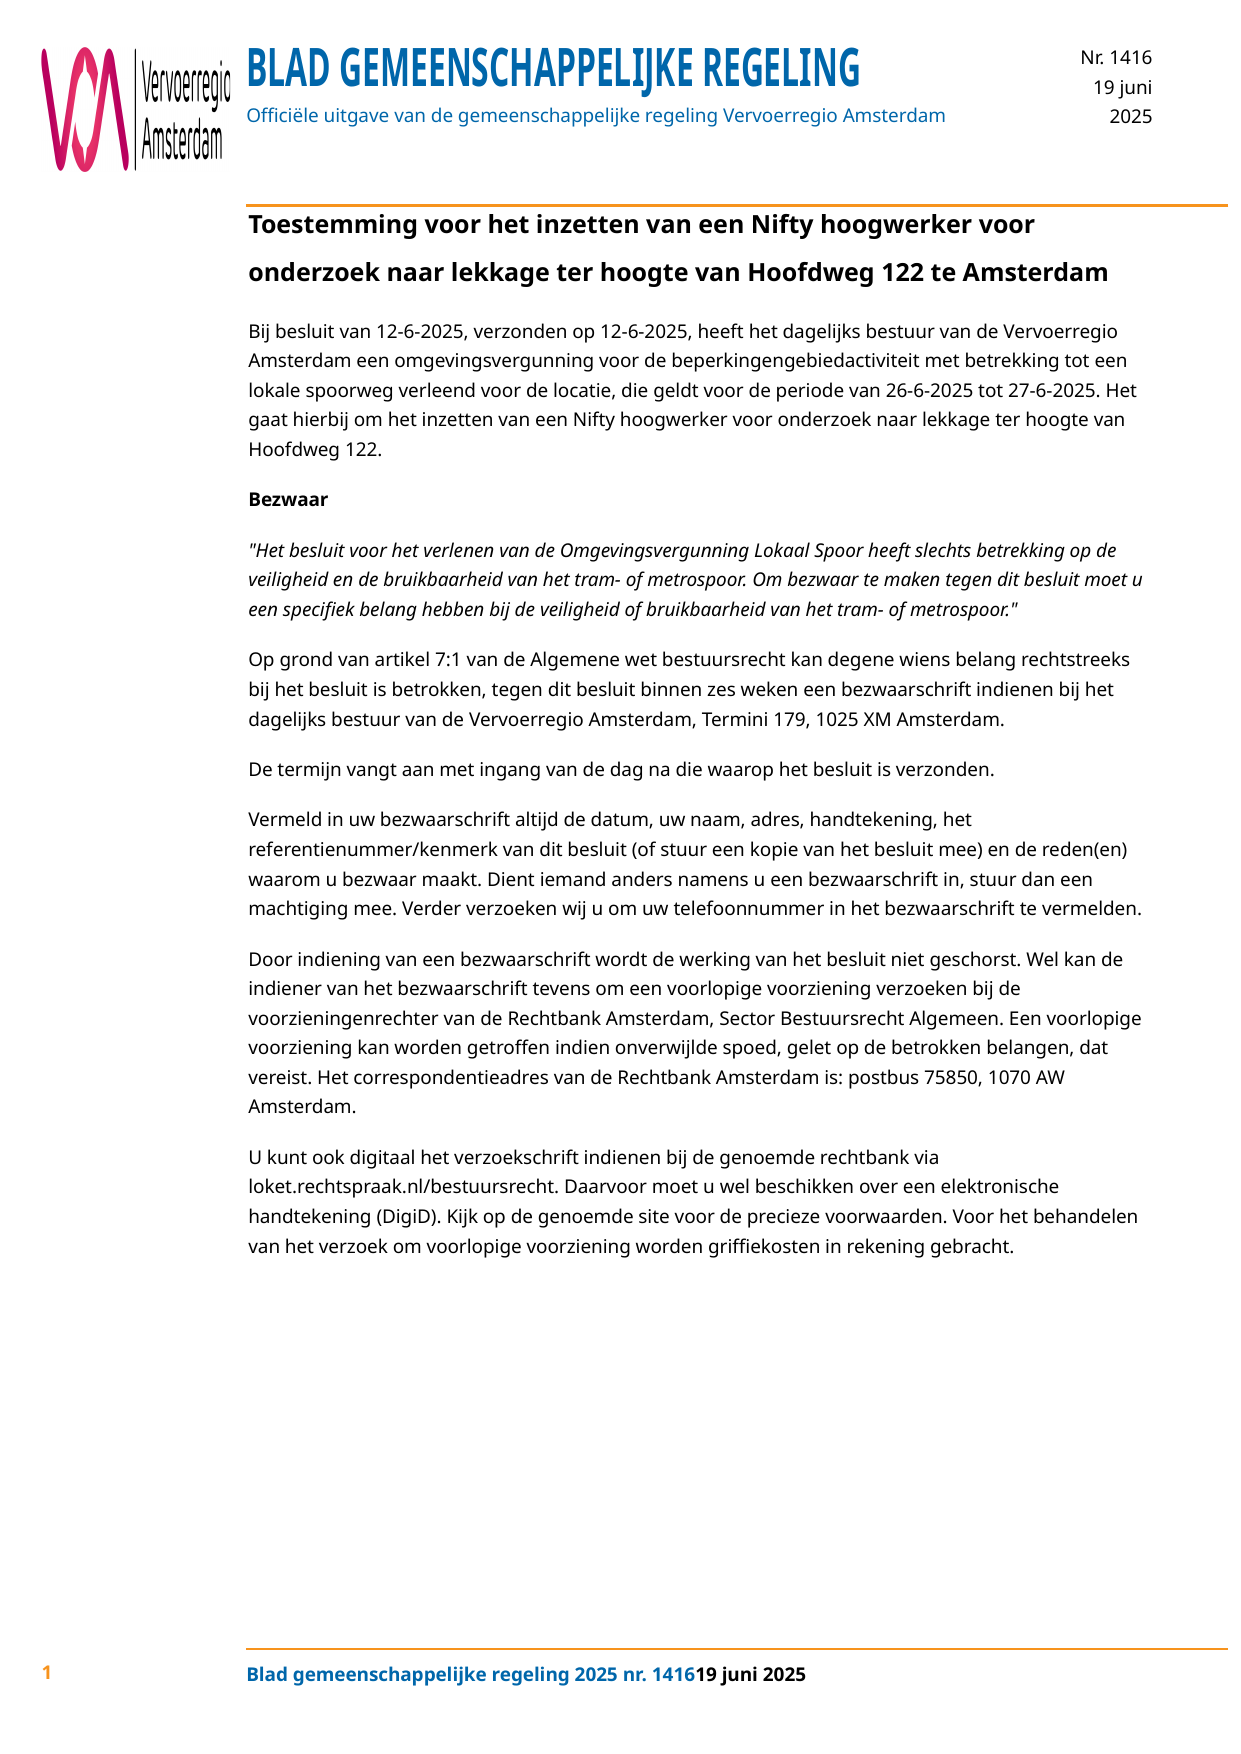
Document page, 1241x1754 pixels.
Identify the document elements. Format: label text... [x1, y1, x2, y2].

text Bij besluit van 12-6-2025, verzonden op 12-6-2025, heeft het dagelijks bestuur van de Vervoerregio Amsterdam een omgevingsvergunning voor de beperkingengebiedactiviteit met betrekking tot een lokale spoorweg verleend voor de locatie, die geldt voor de periode van 26-6-2025 tot 27-6-2025. Het gaat hierbij om het inzetten van een Nifty hoogwerker voor onderzoek naar lekkage ter hoogte van Hoofdweg 122. [248, 318, 1152, 462]
text Toestemming voor het inzetten van een Nifty hoogwerker voor onderzoek naar lekkage ter hoogte van Hoofdweg 122 te Amsterdam [248, 207, 1152, 288]
text U kunt ook digitaal het verzoekschrift indienen bij de genoemde rechtbank via loket.rechtspraak.nl/bestuursrecht. Daarvoor moet u wel beschikken over een elektronische handtekening (DigiD). Kijk op de genoemde site voor de precieze voorwaarden. Voor het behandelen van het verzoek om voorlopige voorziening worden griffiekosten in rekening gebracht. [248, 1144, 1152, 1259]
text "Het besluit voor het verlenen van de Omgevingsvergunning Lokaal Spoor heeft slechts betrekking op de veiligheid en de bruikbaarheid van het tram- of metrospoor. Om bezwaar te maken tegen dit besluit moet u een specifiek belang hebben bij de veiligheid of bruikbaarheid van het tram- of metrospoor." [248, 537, 1152, 622]
text Op grond van artikel 7:1 van de Algemene wet bestuursrecht kan degene wiens belang rechtstreeks bij het besluit is betrokken, tegen dit besluit binnen zes weken een bezwaarschrift indienen bij het dagelijks bestuur van de Vervoerregio Amsterdam, Termini 179, 1025 XM Amsterdam. [248, 647, 1152, 732]
text Door indiening van een bezwaarschrift wordt de werking van het besluit niet geschorst. Wel kan de indiener van het bezwaarschrift tevens om een voorlopige voorziening verzoeken bij de voorzieningenrechter van de Rechtbank Amsterdam, Sector Bestuursrecht Algemeen. Een voorlopige voorziening kan worden getroffen indien onverwijlde spoed, gelet op de betrokken belangen, dat vereist. Het correspondentieadres van de Rechtbank Amsterdam is: postbus 75850, 1070 AW Amsterdam. [248, 946, 1152, 1119]
picture [41, 47, 231, 172]
text Vermeld in uw bezwaarschrift altijd de datum, uw naam, adres, handtekening, het referentienummer/kenmerk van dit besluit (of stuur een kopie van het besluit mee) en de reden(en) waarom u bezwaar maakt. Dient iemand anders namens u een bezwaarschrift in, stuur dan een machtiging mee. Verder verzoeken wij u om uw telefoonnummer in het bezwaarschrift te vermelden. [248, 807, 1152, 921]
text De termijn vangt aan met ingang van de dag na die waarop het besluit is verzonden. [248, 756, 1152, 782]
text Bezwaar [248, 487, 1152, 512]
